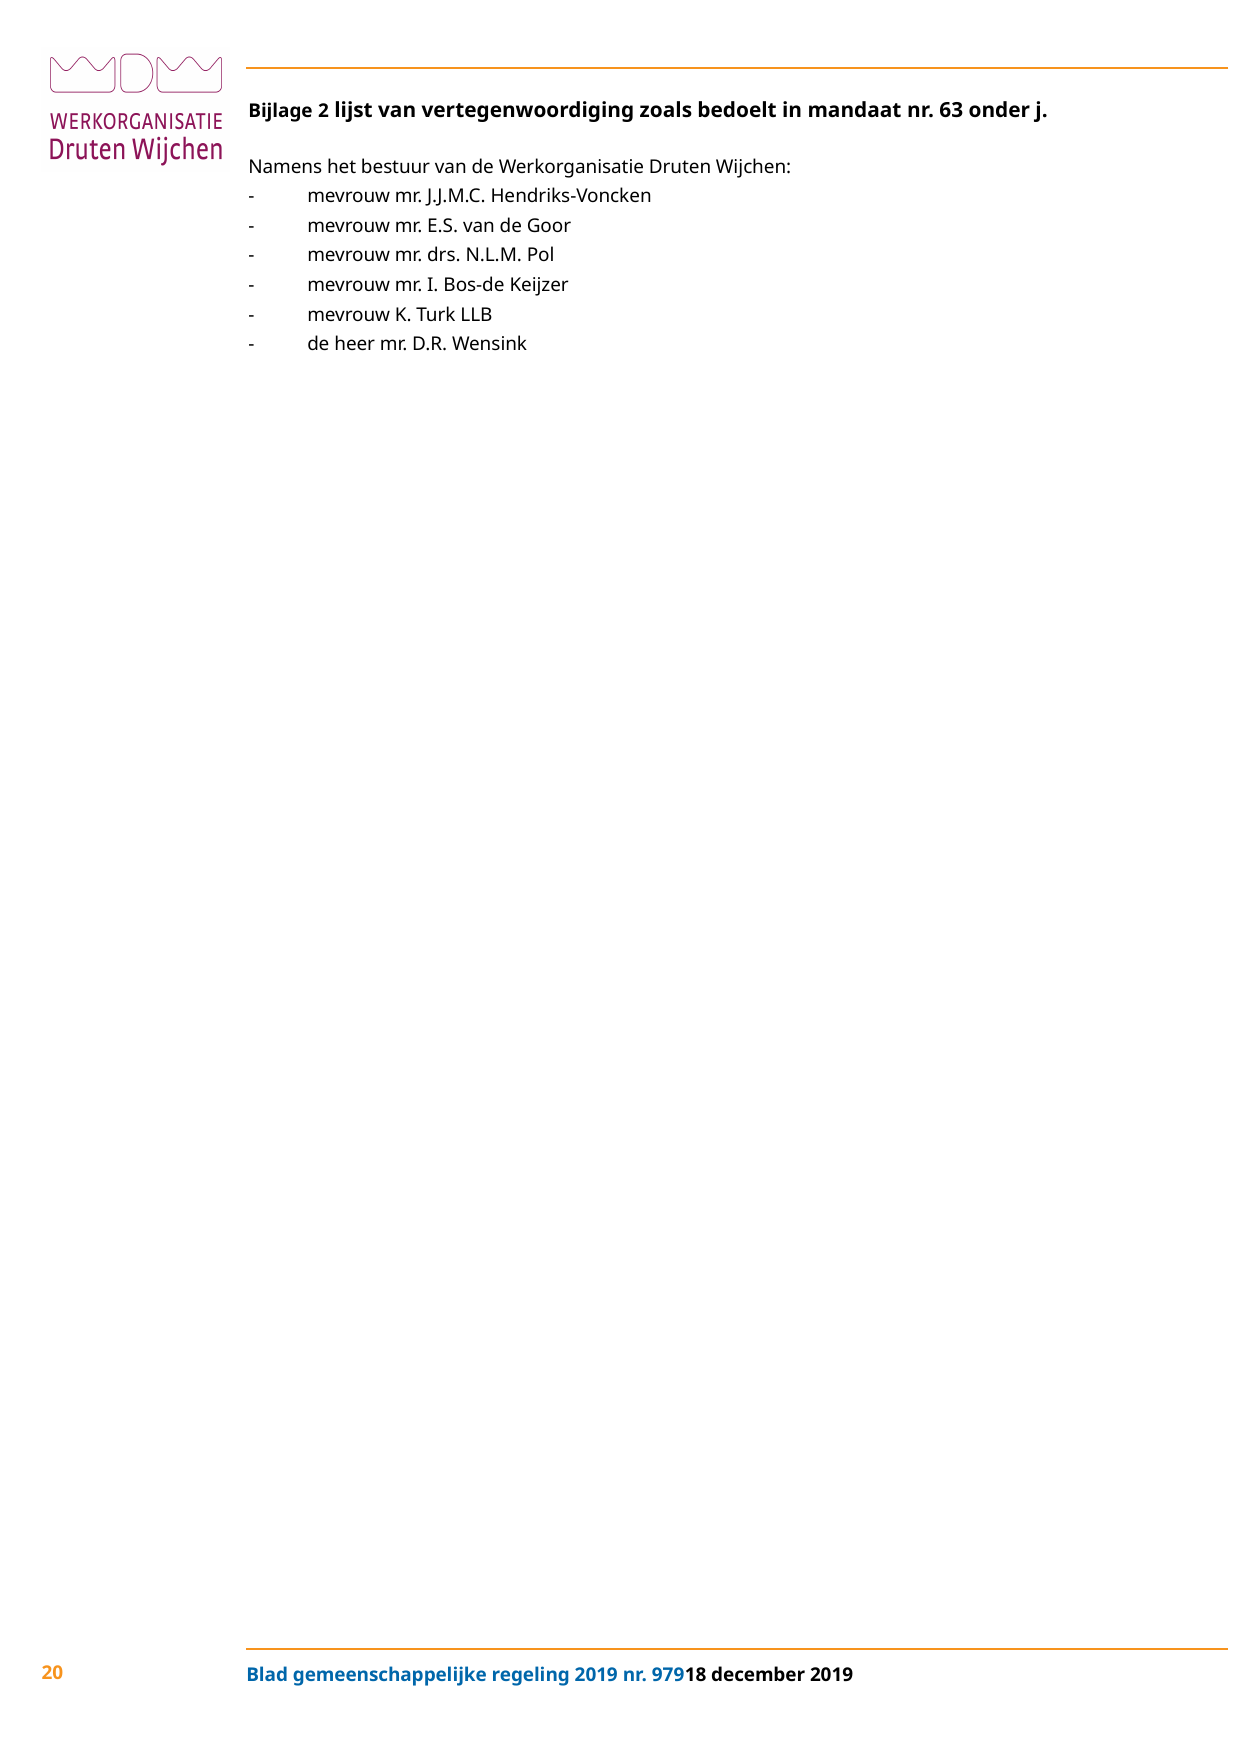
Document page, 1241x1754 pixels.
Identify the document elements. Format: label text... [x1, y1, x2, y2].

list mevrouw K. Turk LLB [248, 301, 1152, 327]
text Namens het bestuur van de Werkorganisatie Druten Wijchen: [248, 153, 1152, 179]
picture [41, 47, 231, 172]
list mevrouw mr. E.S. van de Goor [248, 212, 1152, 238]
list mevrouw mr. J.J.M.C. Hendriks-Voncken [248, 182, 1152, 208]
text Bijlage 2 lijst van vertegenwoordiging zoals bedoelt in mandaat nr. 63 onder j. [248, 95, 1152, 123]
list mevrouw mr. I. Bos-de Keijzer [248, 271, 1152, 297]
list de heer mr. D.R. Wensink [248, 330, 1152, 356]
list mevrouw mr. drs. N.L.M. Pol [248, 242, 1152, 267]
